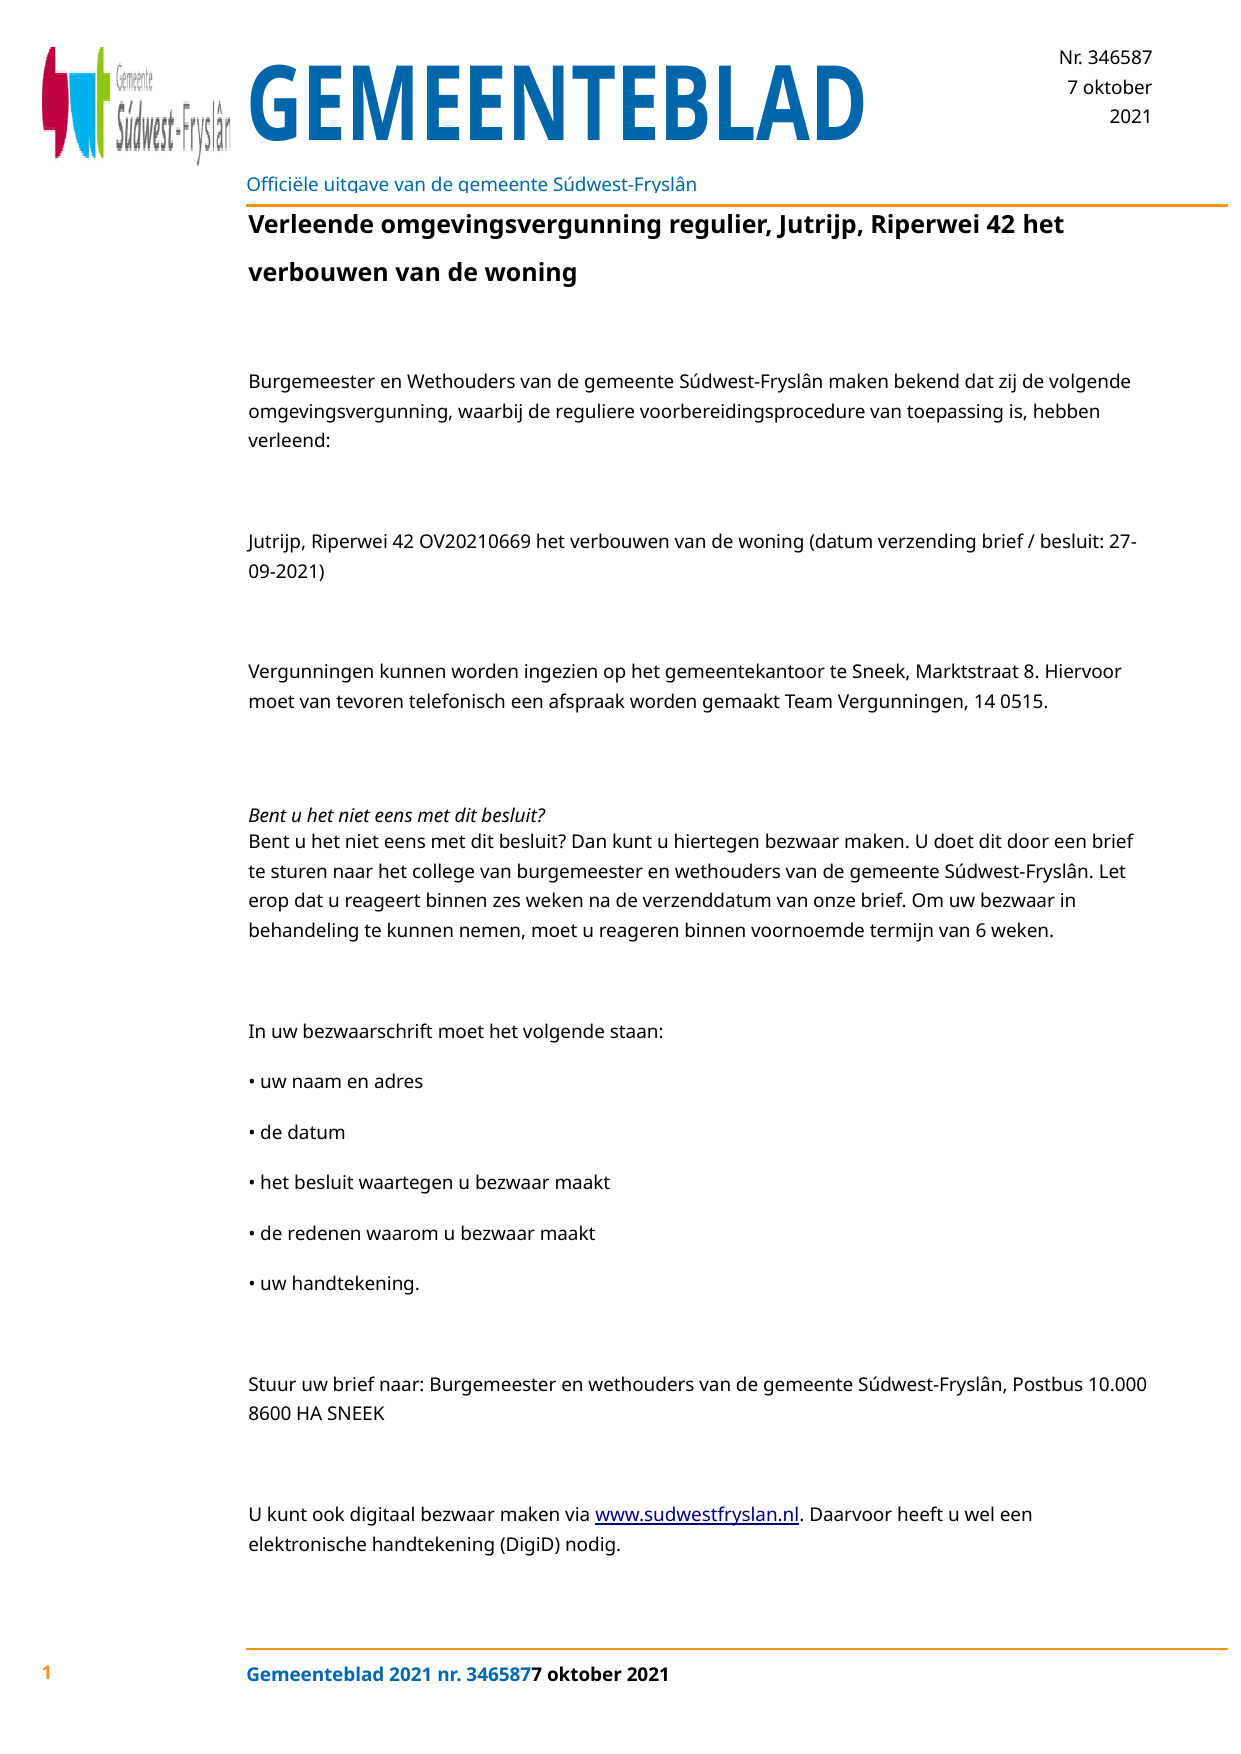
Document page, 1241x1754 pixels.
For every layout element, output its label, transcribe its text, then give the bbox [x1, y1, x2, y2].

text Stuur uw brief naar: Burgemeester en wethouders van de gemeente Súdwest-Fryslân, Postbus 10.000 8600 HA SNEEK [248, 1371, 1152, 1426]
text Verleende omgevingsvergunning regulier, Jutrijp, Riperwei 42 het verbouwen van de woning [248, 207, 1152, 288]
text • uw naam en adres [248, 1068, 1152, 1094]
text In uw bezwaarschrift moet het volgende staan: [248, 1018, 1152, 1044]
text Burgemeester en Wethouders van de gemeente Súdwest-Fryslân maken bekend dat zij de volgende omgevingsvergunning, waarbij de reguliere voorbereidingsprocedure van toepassing is, hebben verleend: [248, 368, 1152, 453]
text Jutrijp, Riperwei 42 OV20210669 het verbouwen van de woning (datum verzending brief / besluit: 27-09-2021) [248, 528, 1152, 584]
text Bent u het niet eens met dit besluit? Dan kunt u hiertegen bezwaar maken. U doet dit door een brief te sturen naar het college van burgemeester en wethouders van de gemeente Súdwest-Fryslân. Let erop dat u reageert binnen zes weken na de verzenddatum van onze brief. Om uw bezwaar in behandeling te kunnen nemen, moet u reageren binnen voornoemde termijn van 6 weken. [248, 828, 1152, 943]
text • het besluit waartegen u bezwaar maakt [248, 1169, 1152, 1195]
picture [41, 47, 231, 172]
text Vergunningen kunnen worden ingezien op het gemeentekantoor te Sneek, Marktstraat 8. Hiervoor moet van tevoren telefonisch een afspraak worden gemaakt Team Vergunningen, 14 0515. [248, 659, 1152, 714]
text • uw handtekening. [248, 1270, 1152, 1296]
text U kunt ook digitaal bezwaar maken via www.sudwestfryslan.nl. Daarvoor heeft u wel een elektronische handtekening (DigiD) nodig. [248, 1501, 1152, 1557]
text Bent u het niet eens met dit besluit? [248, 803, 1152, 828]
text • de redenen waarom u bezwaar maakt [248, 1220, 1152, 1245]
text • de datum [248, 1119, 1152, 1144]
